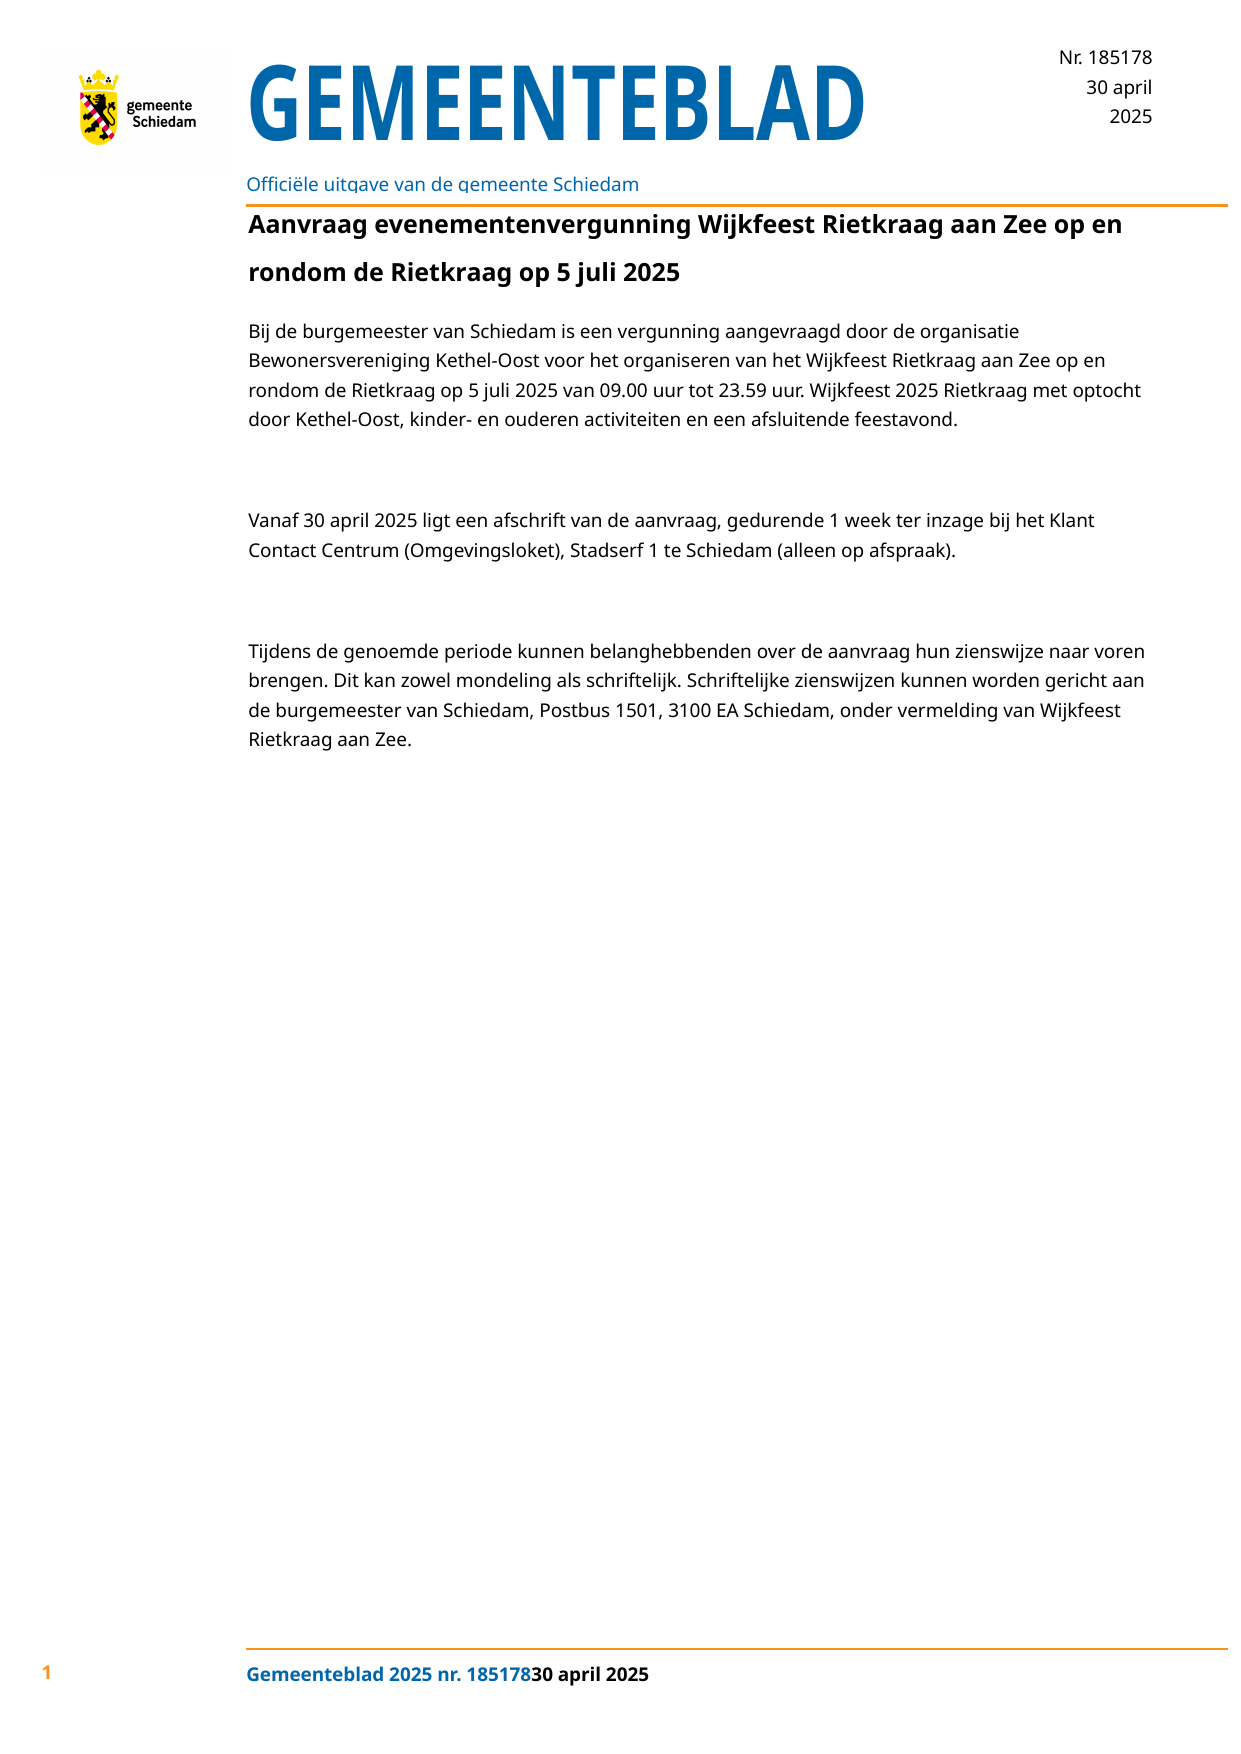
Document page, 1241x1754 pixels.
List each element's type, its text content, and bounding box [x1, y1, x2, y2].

text Bij de burgemeester van Schiedam is een vergunning aangevraagd door de organisatie Bewonersvereniging Kethel-Oost voor het organiseren van het Wijkfeest Rietkraag aan Zee op en rondom de Rietkraag op 5 juli 2025 van 09.00 uur tot 23.59 uur. Wijkfeest 2025 Rietkraag met optocht door Kethel-Oost, kinder- en ouderen activiteiten en een afsluitende feestavond. [248, 318, 1152, 432]
text Aanvraag evenementenvergunning Wijkfeest Rietkraag aan Zee op en rondom de Rietkraag op 5 juli 2025 [248, 207, 1152, 288]
picture [41, 47, 231, 172]
text Vanaf 30 april 2025 ligt een afschrift van de aanvraag, gedurende 1 week ter inzage bij het Klant Contact Centrum (Omgevingsloket), Stadserf 1 te Schiedam (alleen op afspraak). [248, 507, 1152, 563]
text Tijdens de genoemde periode kunnen belanghebbenden over de aanvraag hun zienswijze naar voren brengen. Dit kan zowel mondeling als schriftelijk. Schriftelijke zienswijzen kunnen worden gericht aan de burgemeester van Schiedam, Postbus 1501, 3100 EA Schiedam, onder vermelding van Wijkfeest Rietkraag aan Zee. [248, 638, 1152, 752]
